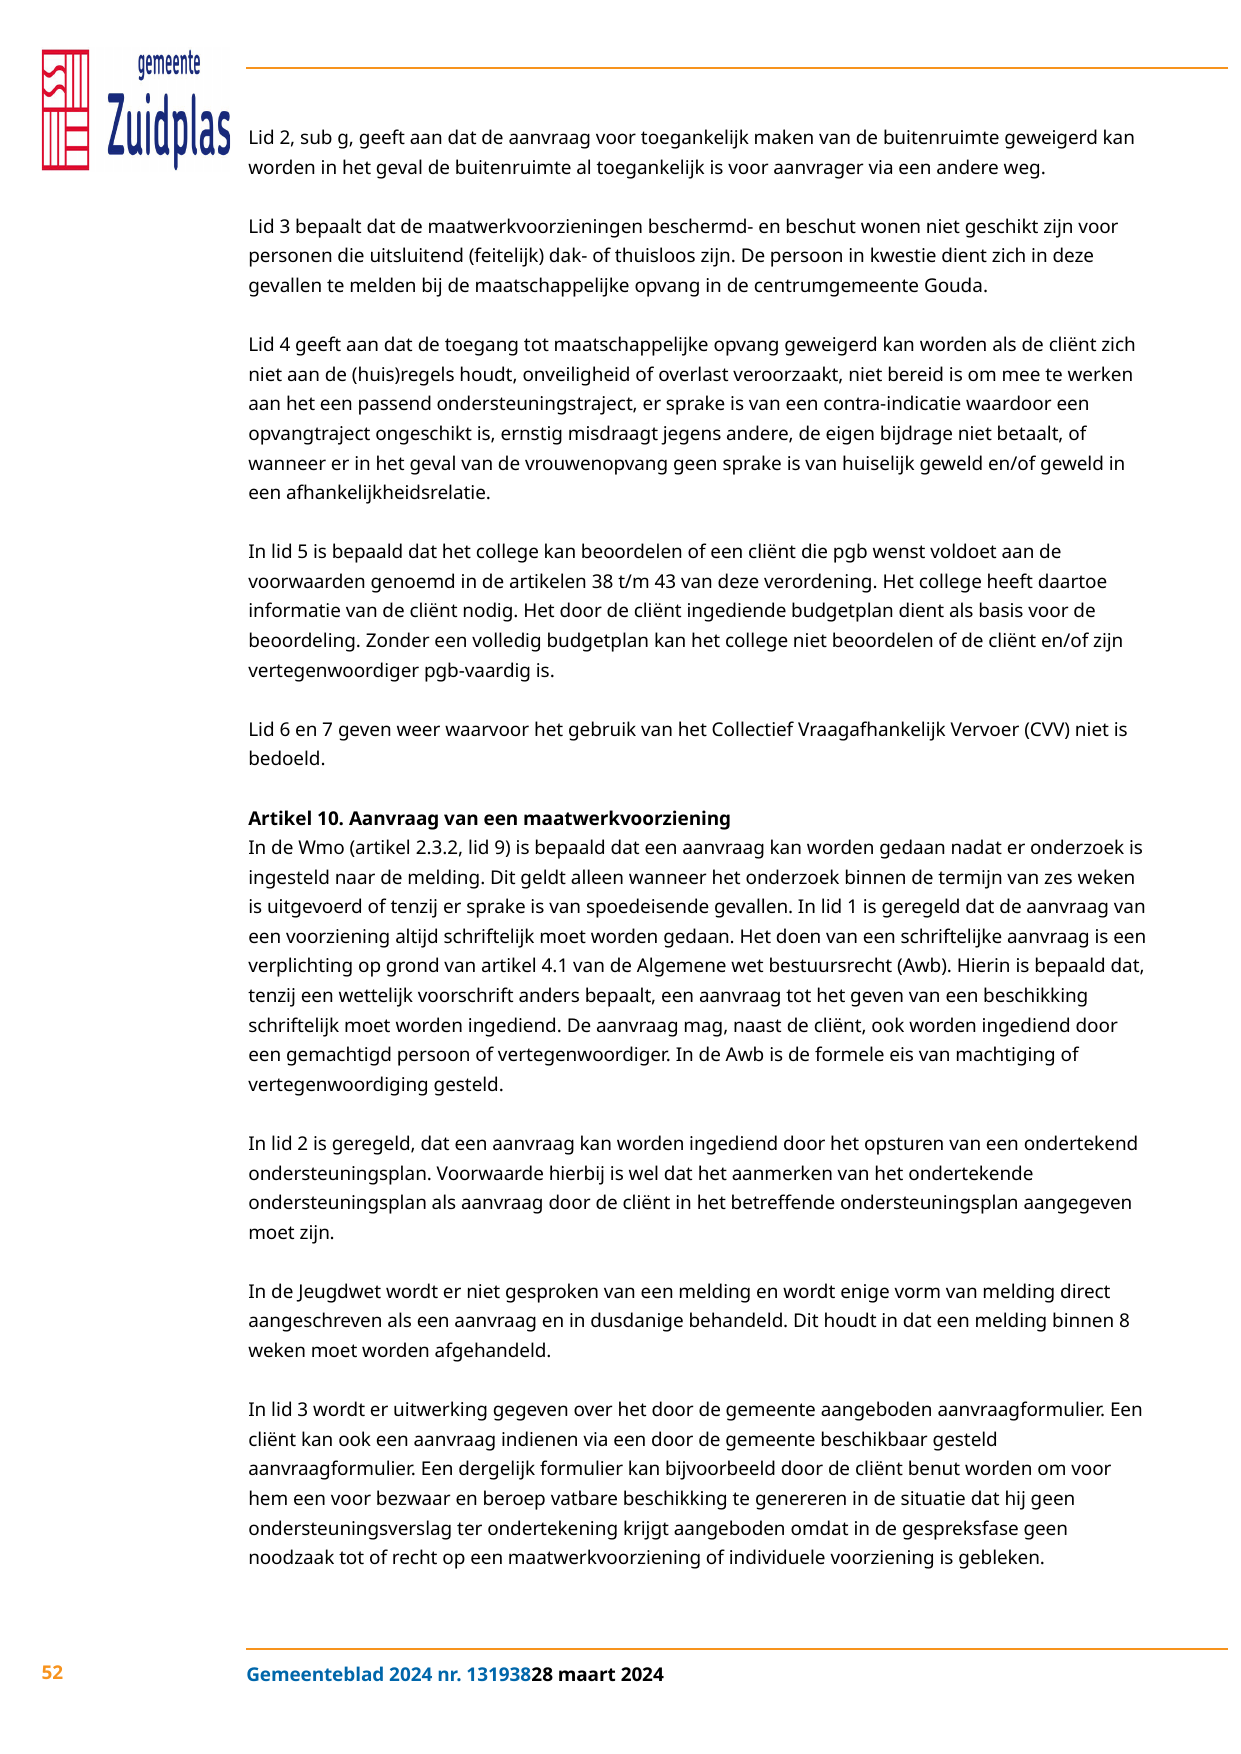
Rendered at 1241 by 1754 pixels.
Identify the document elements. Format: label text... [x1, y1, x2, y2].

text Artikel 10. Aanvraag van een maatwerkvoorziening [248, 805, 1152, 831]
text In de Wmo (artikel 2.3.2, lid 9) is bepaald dat een aanvraag kan worden gedaan nadat er onderzoek is ingesteld naar de melding. Dit geldt alleen wanneer het onderzoek binnen de termijn van zes weken is uitgevoerd of tenzij er sprake is van spoedeisende gevallen. In lid 1 is geregeld dat de aanvraag van een voorziening altijd schriftelijk moet worden gedaan. Het doen van een schriftelijke aanvraag is een verplichting op grond van artikel 4.1 van de Algemene wet bestuursrecht (Awb). Hierin is bepaald dat, tenzij een wettelijk voorschrift anders bepaalt, een aanvraag tot het geven van een beschikking schriftelijk moet worden ingediend. De aanvraag mag, naast de cliënt, ook worden ingediend door een gemachtigd persoon of vertegenwoordiger. In de Awb is de formele eis van machtiging of vertegenwoordiging gesteld. [248, 834, 1152, 1097]
text In lid 3 wordt er uitwerking gegeven over het door de gemeente aangeboden aanvraagformulier. Een cliënt kan ook een aanvraag indienen via een door de gemeente beschikbaar gesteld aanvraagformulier. Een dergelijk formulier kan bijvoorbeeld door de cliënt benut worden om voor hem een voor bezwaar en beroep vatbare beschikking te genereren in de situatie dat hij geen ondersteuningsverslag ter ondertekening krijgt aangeboden omdat in de gespreksfase geen noodzaak tot of recht op een maatwerkvoorziening of individuele voorziening is gebleken. [248, 1396, 1152, 1570]
text Lid 6 en 7 geven weer waarvoor het gebruik van het Collectief Vraagafhankelijk Vervoer (CVV) niet is bedoeld. [248, 716, 1152, 771]
text Lid 4 geeft aan dat de toegang tot maatschappelijke opvang geweigerd kan worden als de cliënt zich niet aan de (huis)regels houdt, onveiligheid of overlast veroorzaakt, niet bereid is om mee te werken aan het een passend ondersteuningstraject, er sprake is van een contra-indicatie waardoor een opvangtraject ongeschikt is, ernstig misdraagt jegens andere, de eigen bijdrage niet betaalt, of wanneer er in het geval van de vrouwenopvang geen sprake is van huiselijk geweld en/of geweld in een afhankelijkheidsrelatie. [248, 331, 1152, 505]
text Lid 3 bepaalt dat de maatwerkvoorzieningen beschermd- en beschut wonen niet geschikt zijn voor personen die uitsluitend (feitelijk) dak- of thuisloos zijn. De persoon in kwestie dient zich in deze gevallen te melden bij de maatschappelijke opvang in de centrumgemeente Gouda. [248, 213, 1152, 298]
text In lid 5 is bepaald dat het college kan beoordelen of een cliënt die pgb wenst voldoet aan de voorwaarden genoemd in de artikelen 38 t/m 43 van deze verordening. Het college heeft daartoe informatie van de cliënt nodig. Het door de cliënt ingediende budgetplan dient als basis voor de beoordeling. Zonder een volledig budgetplan kan het college niet beoordelen of de cliënt en/of zijn vertegenwoordiger pgb-vaardig is. [248, 538, 1152, 683]
text Lid 2, sub g, geeft aan dat de aanvraag voor toegankelijk maken van de buitenruimte geweigerd kan worden in het geval de buitenruimte al toegankelijk is voor aanvrager via een andere weg. [248, 124, 1152, 180]
text In de Jeugdwet wordt er niet gesproken van een melding en wordt enige vorm van melding direct aangeschreven als een aanvraag en in dusdanige behandeld. Dit houdt in dat een melding binnen 8 weken moet worden afgehandeld. [248, 1278, 1152, 1363]
text In lid 2 is geregeld, dat een aanvraag kan worden ingediend door het opsturen van een ondertekend ondersteuningsplan. Voorwaarde hierbij is wel dat het aanmerken van het ondertekende ondersteuningsplan als aanvraag door de cliënt in het betreffende ondersteuningsplan aangegeven moet zijn. [248, 1130, 1152, 1245]
picture [41, 47, 231, 172]
